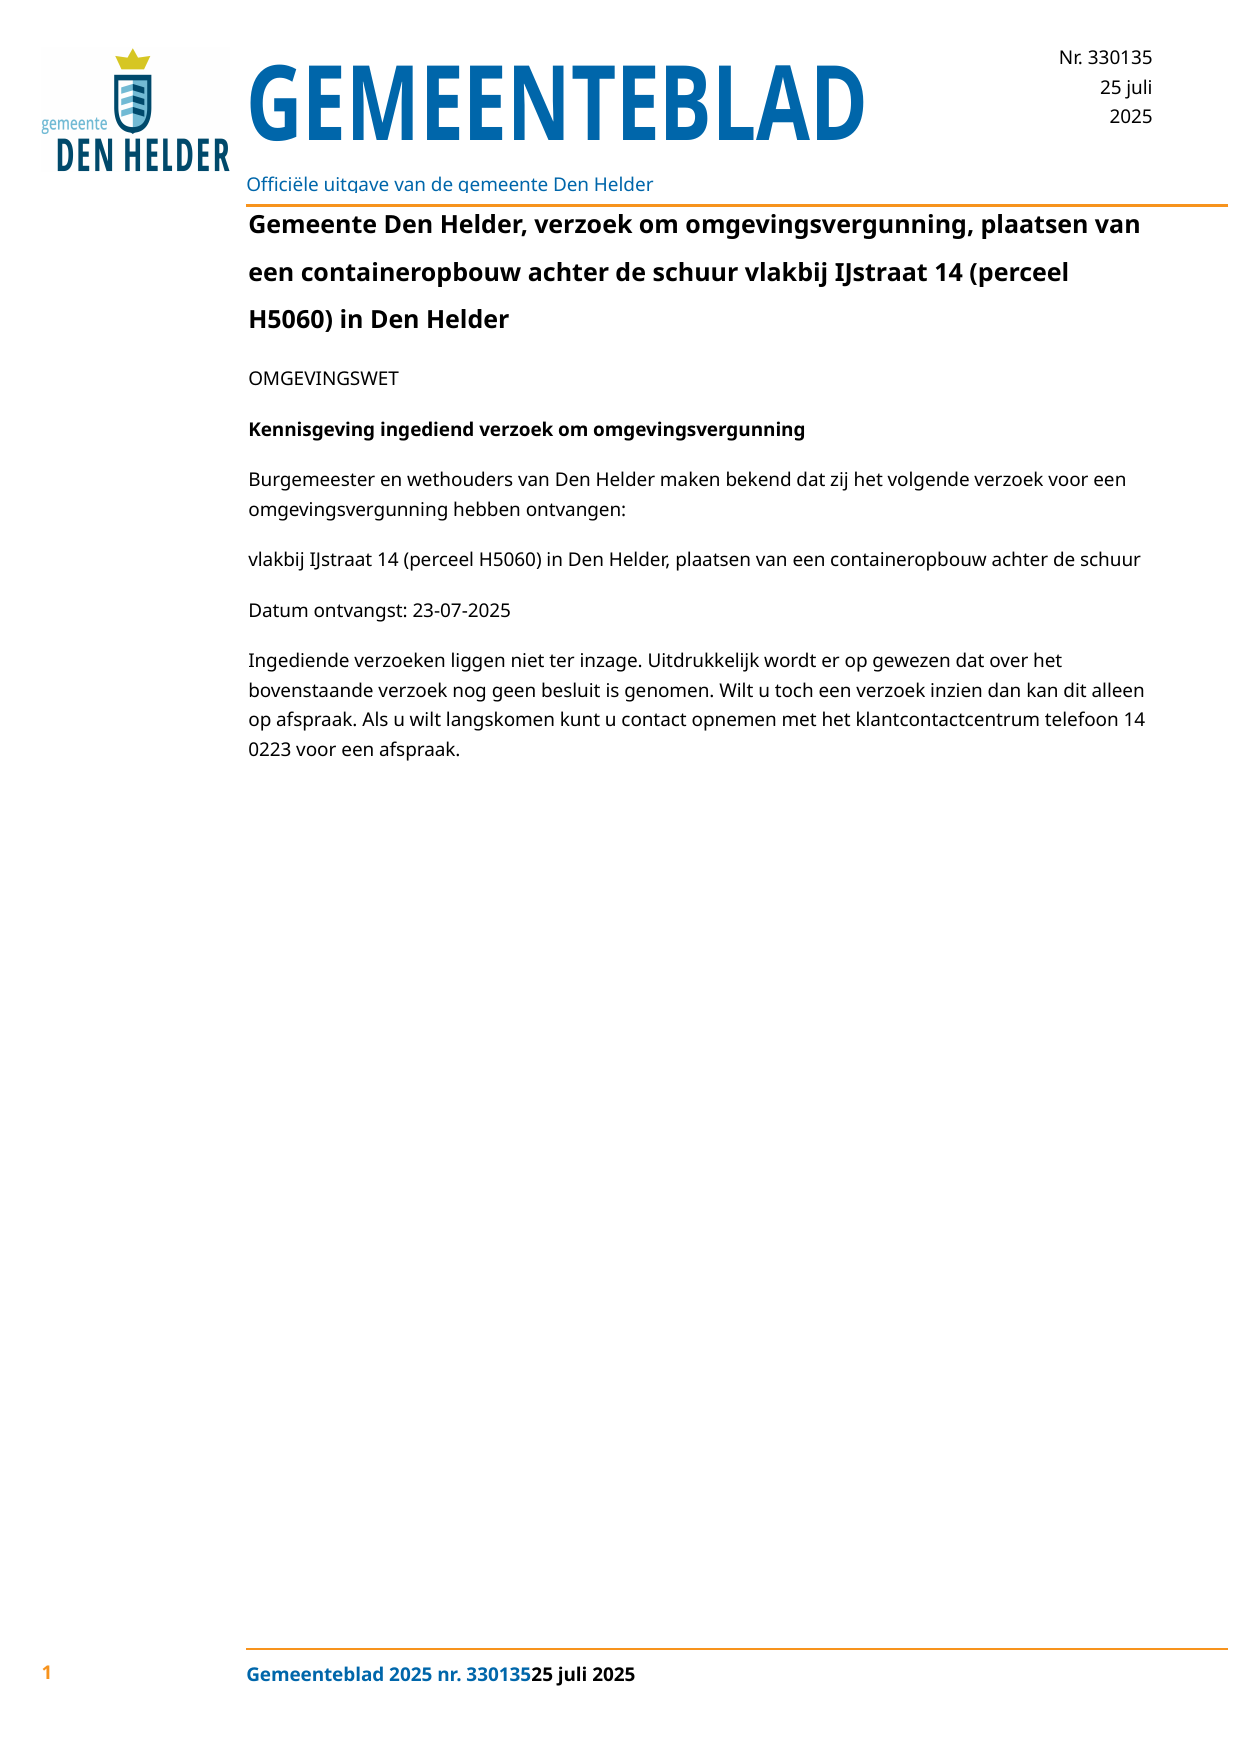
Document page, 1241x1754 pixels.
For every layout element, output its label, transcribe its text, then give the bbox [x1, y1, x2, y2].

picture [130, 157, 135, 172]
text OMGEVINGSWET [248, 366, 1152, 391]
picture [100, 154, 106, 172]
text Kennisgeving ingediend verzoek om omgevingsvergunning [248, 416, 1152, 442]
text Ingediende verzoeken liggen niet ter inzage. Uitdrukkelijk wordt er op gewezen dat over het bovenstaande verzoek nog geen besluit is genomen. Wilt u toch een verzoek inzien dan kan dit alleen op afspraak. Als u wilt langskomen kunt u contact opnemen met het klantcontactcentrum telefoon 14 0223 voor een afspraak. [248, 647, 1152, 762]
picture [41, 47, 231, 172]
text Burgemeester en wethouders van Den Helder maken bekend dat zij het volgende verzoek voor een omgevingsvergunning hebben ontvangen: [248, 466, 1152, 522]
text Gemeente Den Helder, verzoek om omgevingsvergunning, plaatsen van een containeropbouw achter de schuur vlakbij IJstraat 14 (perceel H5060) in Den Helder [248, 207, 1152, 336]
picture [63, 144, 68, 165]
text Datum ontvangst: 23-07-2025 [248, 597, 1152, 622]
text vlakbij IJstraat 14 (perceel H5060) in Den Helder, plaatsen van een containeropbouw achter de schuur [248, 546, 1152, 572]
picture [220, 160, 224, 172]
picture [182, 144, 187, 165]
